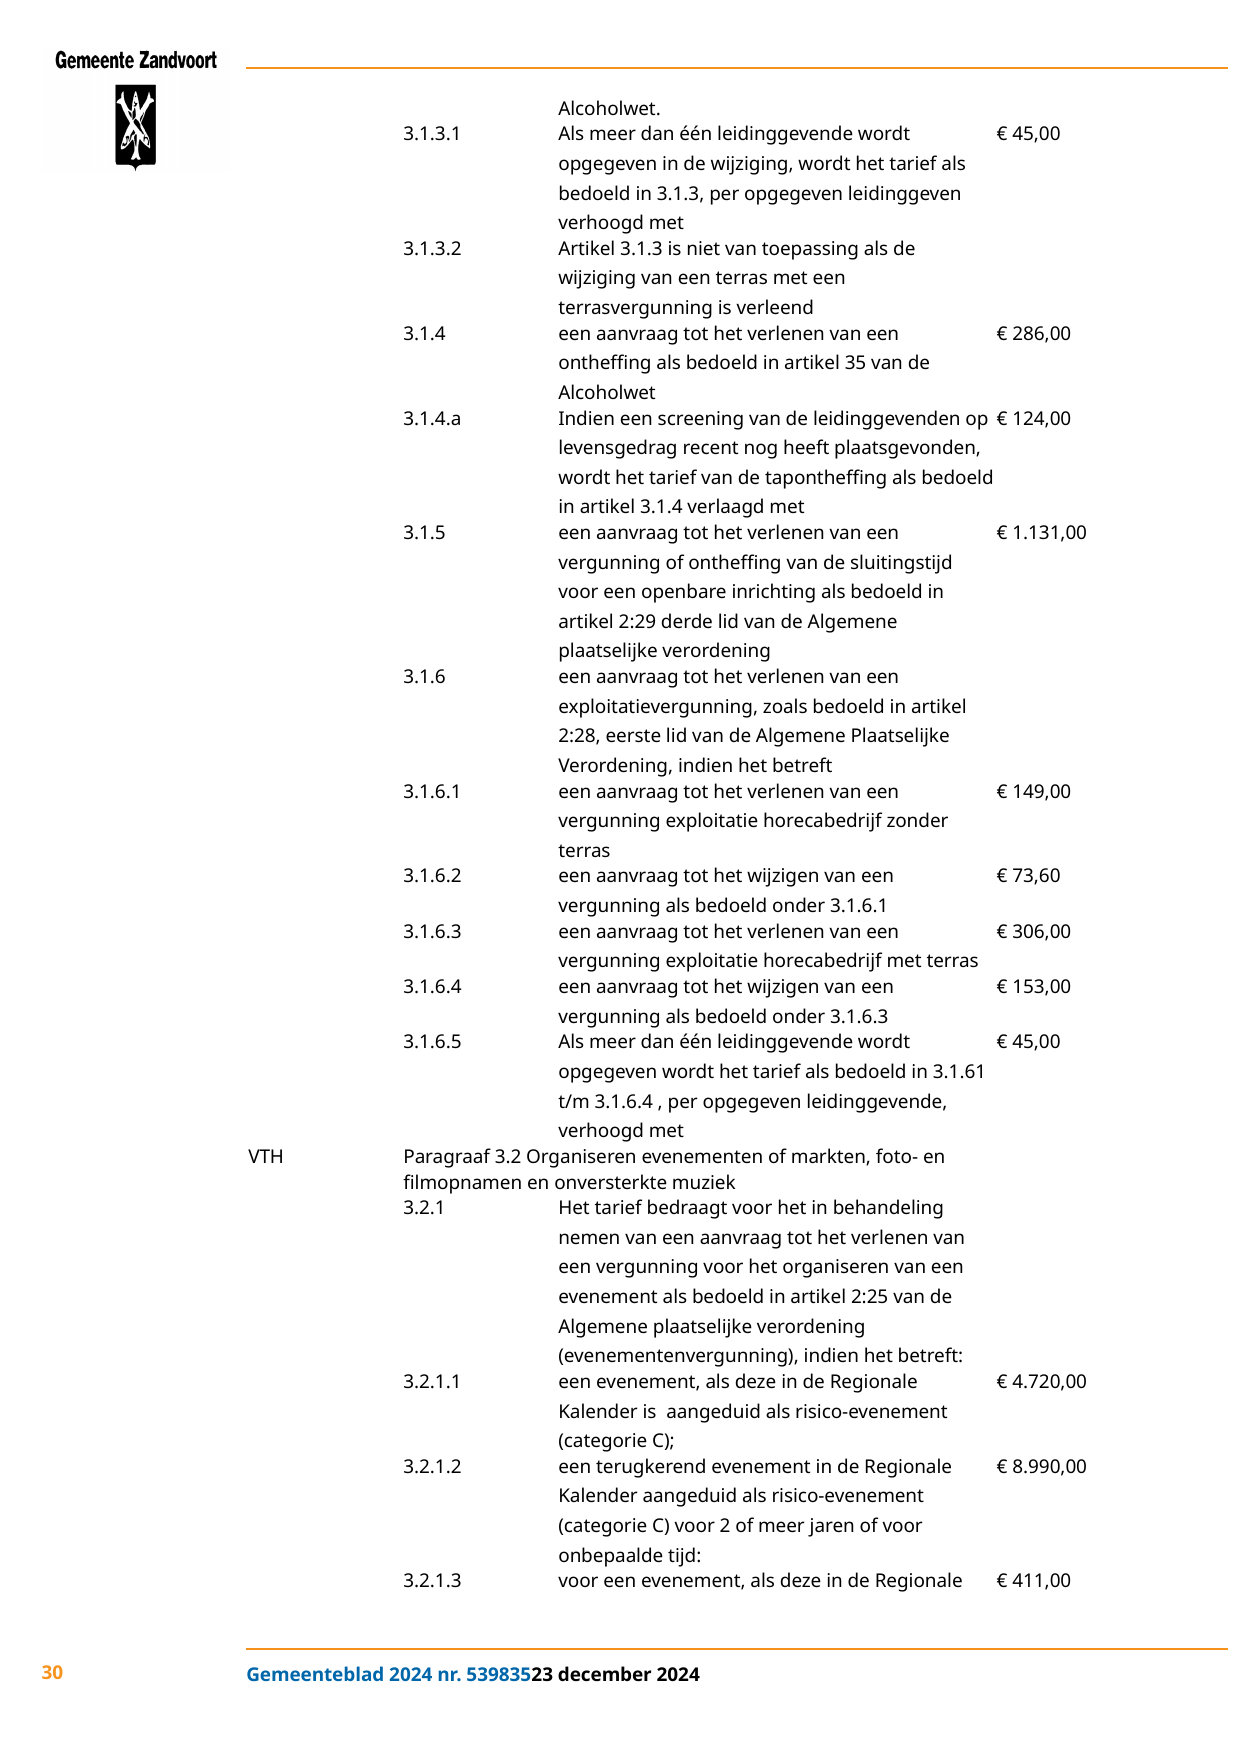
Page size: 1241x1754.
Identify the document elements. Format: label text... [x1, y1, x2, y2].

table_cell € 149,00 [996, 778, 1152, 863]
table_cell [996, 1143, 1152, 1169]
table_cell VTH [248, 1143, 403, 1169]
table_cell [248, 519, 403, 663]
table_cell [248, 863, 403, 918]
table_cell [248, 405, 403, 519]
table_cell [248, 663, 403, 778]
table_cell 3.1.5 [403, 519, 558, 663]
table_cell 3.1.4.a [403, 405, 558, 519]
table_cell € 124,00 [996, 405, 1152, 519]
table_cell [248, 235, 403, 320]
table_cell 3.1.6 [403, 663, 558, 778]
table_cell [248, 121, 403, 235]
table_cell een aanvraag tot het wijzigen van een vergunning als bedoeld onder 3.1.6.1 [558, 863, 996, 918]
table_cell 3.1.6.4 [403, 973, 558, 1029]
table_cell [996, 95, 1152, 121]
table_cell 3.1.4 [403, 320, 558, 405]
table_cell € 411,00 [996, 1568, 1152, 1593]
table_cell 3.1.6.3 [403, 918, 558, 973]
table_cell 3.2.1.3 [403, 1568, 558, 1593]
table_cell 3.1.6.2 [403, 863, 558, 918]
table_cell € 286,00 [996, 320, 1152, 405]
table_cell [996, 235, 1152, 320]
table_cell [248, 1368, 403, 1453]
table_cell € 73,60 [996, 863, 1152, 918]
table_cell 3.1.6.1 [403, 778, 558, 863]
table_cell 3.1.3.2 [403, 235, 558, 320]
table_cell [996, 1195, 1152, 1368]
table_cell voor een evenement, als deze in de Regionale [558, 1568, 996, 1593]
table_cell € 45,00 [996, 1029, 1152, 1143]
table_cell 3.1.3.1 [403, 121, 558, 235]
table_cell [996, 663, 1152, 778]
table_cell € 306,00 [996, 918, 1152, 973]
table_cell een aanvraag tot het verlenen van een vergunning of ontheffing van de sluitingstijd voor een openbare inrichting als bedoeld in artikel 2:29 derde lid van de Algemene plaatselijke verordening [558, 519, 996, 663]
table_cell [248, 778, 403, 863]
table_cell een evenement, als deze in de Regionale Kalender is aangeduid als risico-evenement (categorie C); [558, 1368, 996, 1453]
table_cell Paragraaf 3.2 Organiseren evenementen of markten, foto- en [403, 1143, 996, 1169]
table_cell een aanvraag tot het verlenen van een vergunning exploitatie horecabedrijf met terras [558, 918, 996, 973]
table_cell [248, 973, 403, 1029]
table_cell [248, 95, 403, 121]
table_cell [248, 1453, 403, 1568]
table_cell Artikel 3.1.3 is niet van toepassing als de wijziging van een terras met een terrasvergunning is verleend [558, 235, 996, 320]
table_cell [248, 918, 403, 973]
picture [41, 47, 231, 172]
table_cell Als meer dan één leidinggevende wordt opgegeven wordt het tarief als bedoeld in 3.1.61 t/m 3.1.6.4 , per opgegeven leidinggevende, verhoogd met [558, 1029, 996, 1143]
table_cell een aanvraag tot het verlenen van een vergunning exploitatie horecabedrijf zonder terras [558, 778, 996, 863]
table_cell Alcoholwet. [558, 95, 996, 121]
table_cell [403, 95, 558, 121]
table_cell Het tarief bedraagt voor het in behandeling nemen van een aanvraag tot het verlenen van een vergunning voor het organiseren van een evenement als bedoeld in artikel 2:25 van de Algemene plaatselijke verordening (evenementenvergunning), indien het betreft: [558, 1195, 996, 1368]
table_cell 3.1.6.5 [403, 1029, 558, 1143]
table_cell een terugkerend evenement in de Regionale Kalender aangeduid als risico-evenement (categorie C) voor 2 of meer jaren of voor onbepaalde tijd: [558, 1453, 996, 1568]
table_cell filmopnamen en onversterkte muziek [403, 1169, 996, 1194]
table_cell € 45,00 [996, 121, 1152, 235]
table_cell [248, 1568, 403, 1593]
table_cell 3.2.1 [403, 1195, 558, 1368]
table_cell een aanvraag tot het verlenen van een ontheffing als bedoeld in artikel 35 van de Alcoholwet [558, 320, 996, 405]
table_cell [248, 1169, 403, 1194]
table_cell [996, 1169, 1152, 1194]
table_cell 3.2.1.2 [403, 1453, 558, 1568]
table_cell een aanvraag tot het wijzigen van een vergunning als bedoeld onder 3.1.6.3 [558, 973, 996, 1029]
table_cell een aanvraag tot het verlenen van een exploitatievergunning, zoals bedoeld in artikel 2:28, eerste lid van de Algemene Plaatselijke Verordening, indien het betreft [558, 663, 996, 778]
table_cell [248, 1195, 403, 1368]
table_cell 3.2.1.1 [403, 1368, 558, 1453]
table_cell Indien een screening van de leidinggevenden op levensgedrag recent nog heeft plaatsgevonden, wordt het tarief van de tapontheffing als bedoeld in artikel 3.1.4 verlaagd met [558, 405, 996, 519]
table_cell € 1.131,00 [996, 519, 1152, 663]
table_cell € 153,00 [996, 973, 1152, 1029]
table_cell Als meer dan één leidinggevende wordt opgegeven in de wijziging, wordt het tarief als bedoeld in 3.1.3, per opgegeven leidinggeven verhoogd met [558, 121, 996, 235]
table_cell [248, 320, 403, 405]
table_cell € 4.720,00 [996, 1368, 1152, 1453]
table_cell [248, 1029, 403, 1143]
table_cell € 8.990,00 [996, 1453, 1152, 1568]
